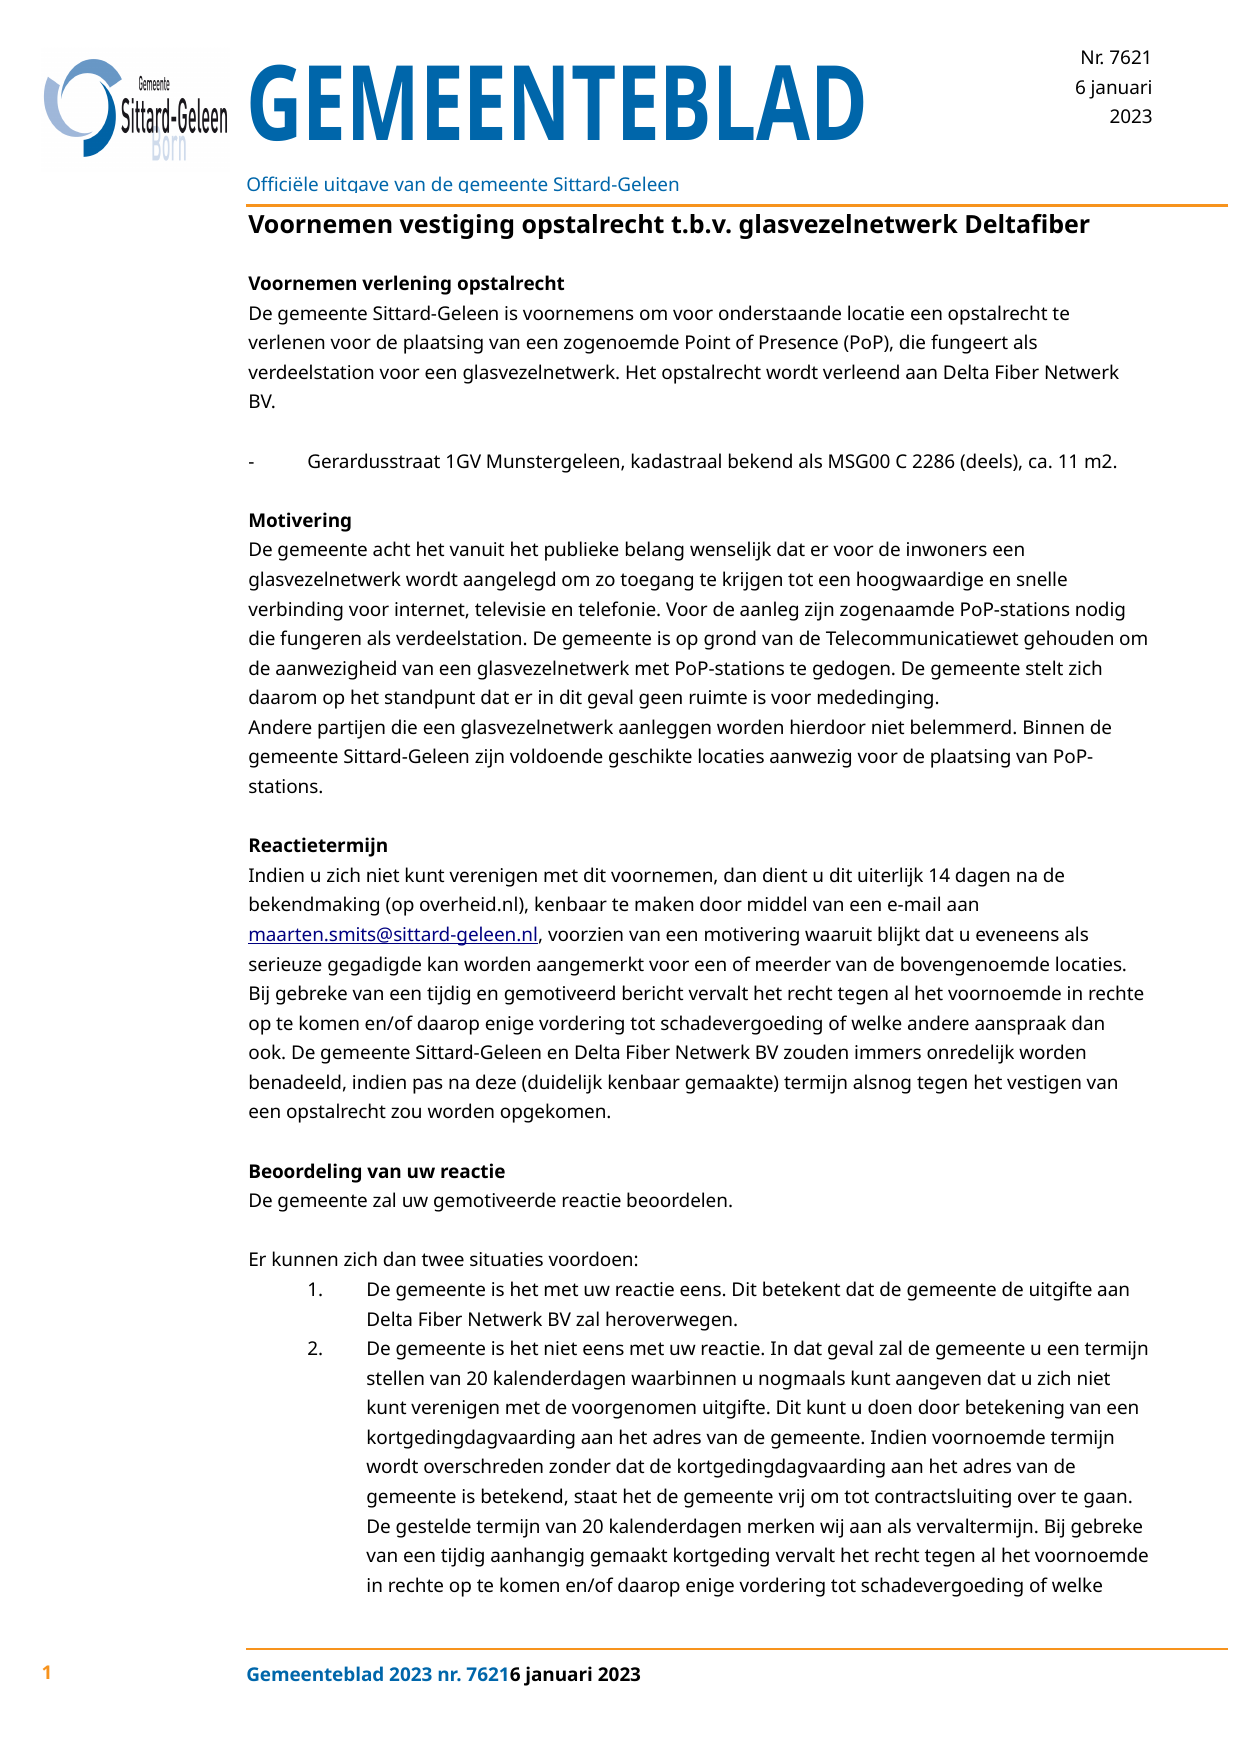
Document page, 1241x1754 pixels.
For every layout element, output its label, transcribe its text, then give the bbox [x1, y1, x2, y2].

list De gemeente is het met uw reactie eens. Dit betekent dat de gemeente de uitgifte aan Delta Fiber Netwerk BV zal heroverwegen. [307, 1276, 1152, 1331]
text Andere partijen die een glasvezelnetwerk aanleggen worden hierdoor niet belemmerd. Binnen de gemeente Sittard-Geleen zijn voldoende geschikte locaties aanwezig voor de plaatsing van PoP-stations. [248, 714, 1152, 799]
text Indien u zich niet kunt verenigen met dit voornemen, dan dient u dit uiterlijk 14 dagen na de bekendmaking (op overheid.nl), kenbaar te maken door middel van een e-mail aan maarten.smits@sittard-geleen.nl, voorzien van een motivering waaruit blijkt dat u eveneens als serieuze gegadigde kan worden aangemerkt voor een of meerder van de bovengenoemde locaties. Bij gebreke van een tijdig en gemotiveerd bericht vervalt het recht tegen al het voornoemde in rechte op te komen en/of daarop enige vordering tot schadevergoeding of welke andere aanspraak dan ook. De gemeente Sittard-Geleen en Delta Fiber Netwerk BV zouden immers onredelijk worden benadeeld, indien pas na deze (duidelijk kenbaar gemaakte) termijn alsnog tegen het vestigen van een opstalrecht zou worden opgekomen. [248, 862, 1152, 1124]
text Voornemen verlening opstalrecht [248, 270, 1152, 296]
text Reactietermijn [248, 832, 1152, 858]
list Gerardusstraat 1GV Munstergeleen, kadastraal bekend als MSG00 C 2286 (deels), ca. 11 m2. [248, 448, 1152, 473]
text De gemeente acht het vanuit het publieke belang wenselijk dat er voor de inwoners een glasvezelnetwerk wordt aangelegd om zo toegang te krijgen tot een hoogwaardige en snelle verbinding voor internet, televisie en telefonie. Voor de aanleg zijn zogenaamde PoP-stations nodig die fungeren als verdeelstation. De gemeente is op grond van de Telecommunicatiewet gehouden om de aanwezigheid van een glasvezelnetwerk met PoP-stations te gedogen. De gemeente stelt zich daarom op het standpunt dat er in dit geval geen ruimte is voor mededinging. [248, 537, 1152, 710]
picture [41, 47, 231, 172]
text De gemeente Sittard-Geleen is voornemens om voor onderstaande locatie een opstalrecht te verlenen voor de plaatsing van een zogenoemde Point of Presence (PoP), die fungeert als verdeelstation voor een glasvezelnetwerk. Het opstalrecht wordt verleend aan Delta Fiber Netwerk BV. [248, 300, 1152, 414]
list De gemeente is het niet eens met uw reactie. In dat geval zal de gemeente u een termijn stellen van 20 kalenderdagen waarbinnen u nogmaals kunt aangeven dat u zich niet kunt verenigen met de voorgenomen uitgifte. Dit kunt u doen door betekening van een kortgedingdagvaarding aan het adres van de gemeente. Indien voornoemde termijn wordt overschreden zonder dat de kortgedingdagvaarding aan het adres van de gemeente is betekend, staat het de gemeente vrij om tot contractsluiting over te gaan. De gestelde termijn van 20 kalenderdagen merken wij aan als vervaltermijn. Bij gebreke van een tijdig aanhangig gemaakt kortgeding vervalt het recht tegen al het voornoemde in rechte op te komen en/of daarop enige vordering tot schadevergoeding of welke [307, 1335, 1152, 1598]
text Er kunnen zich dan twee situaties voordoen: [248, 1247, 1152, 1272]
text Voornemen vestiging opstalrecht t.b.v. glasvezelnetwerk Deltafiber [248, 207, 1152, 241]
text Beoordeling van uw reactie [248, 1158, 1152, 1183]
text De gemeente zal uw gemotiveerde reactie beoordelen. [248, 1187, 1152, 1213]
text Motivering [248, 507, 1152, 533]
